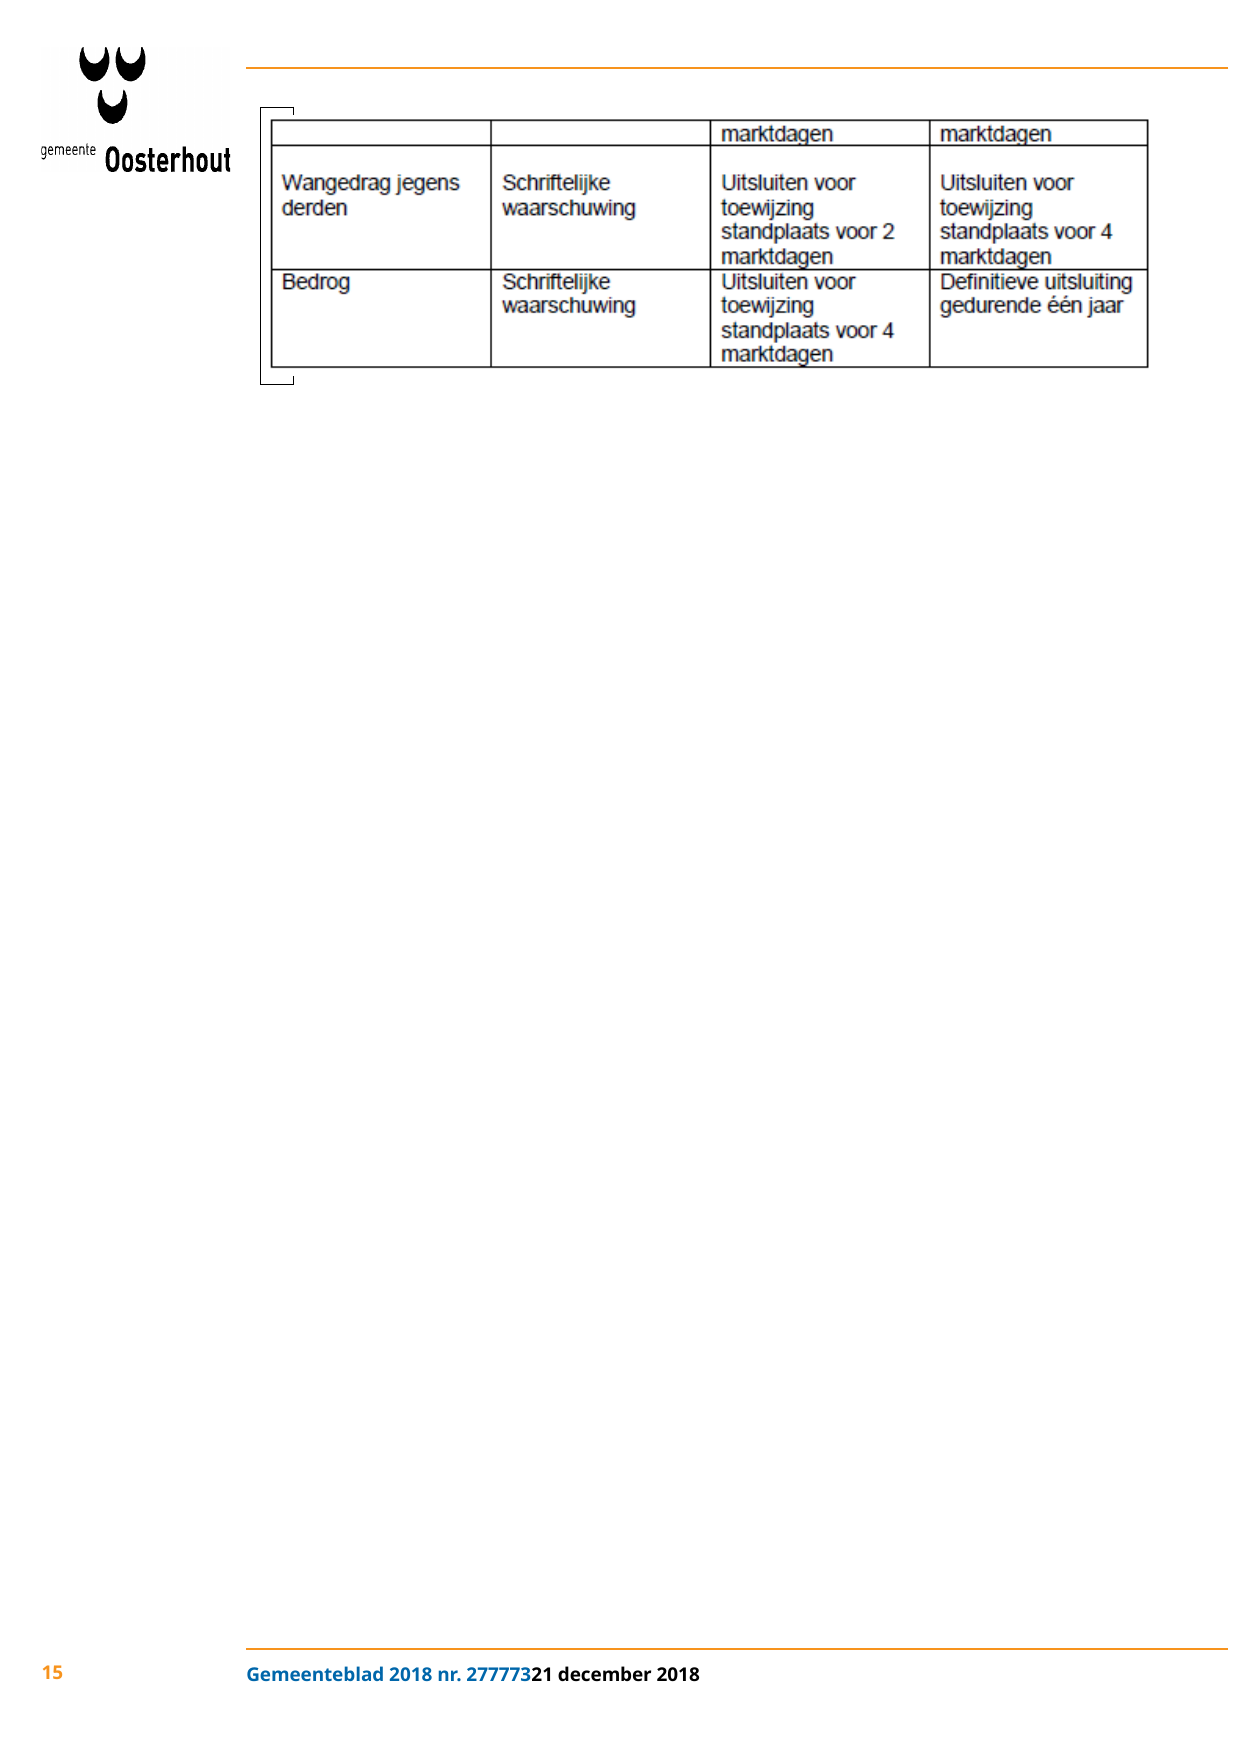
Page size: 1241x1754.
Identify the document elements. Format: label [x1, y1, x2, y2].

picture [41, 47, 231, 172]
picture [268, 115, 1155, 376]
